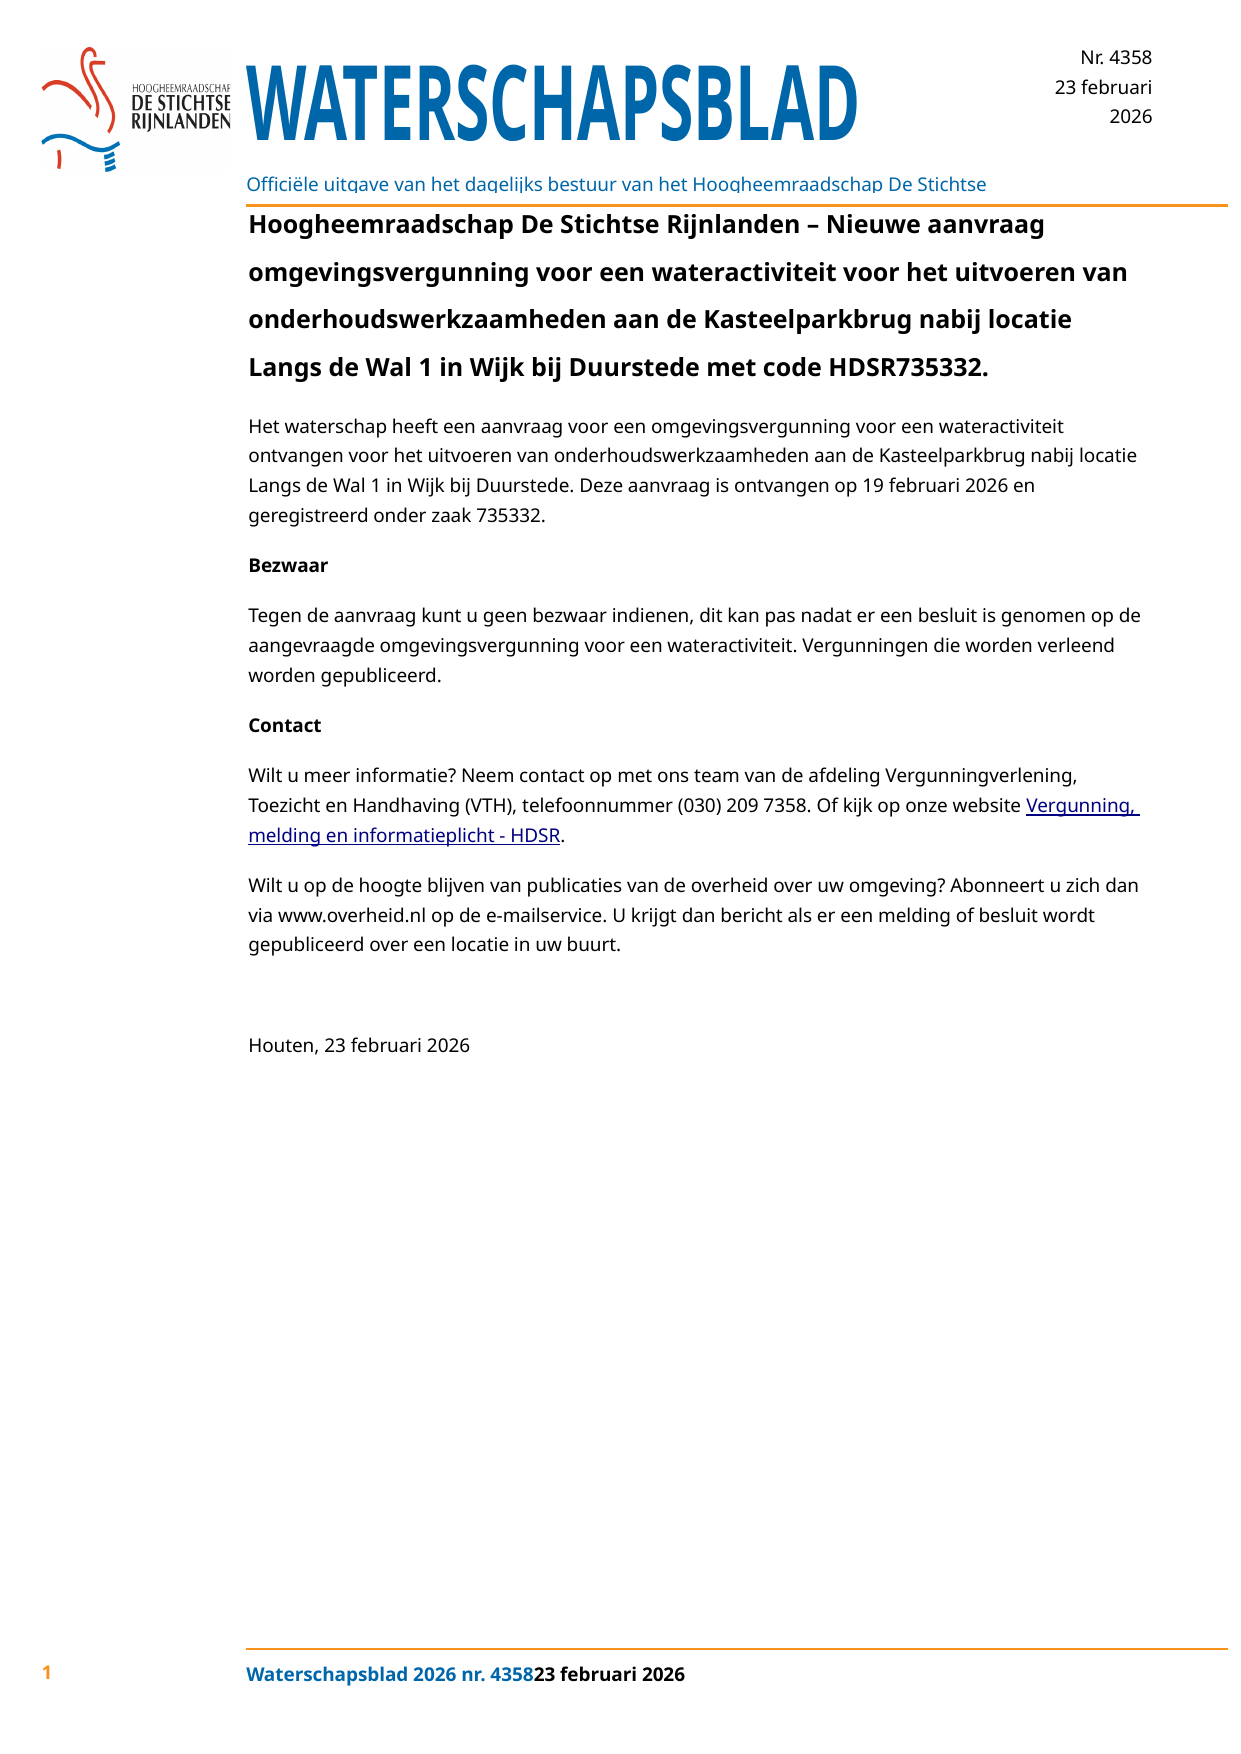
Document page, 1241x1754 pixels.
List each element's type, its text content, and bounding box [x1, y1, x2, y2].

picture [41, 47, 231, 172]
text Contact [248, 712, 1152, 738]
text Bezwaar [248, 552, 1152, 578]
text Het waterschap heeft een aanvraag voor een omgevingsvergunning voor een wateractiviteit ontvangen voor het uitvoeren van onderhoudswerkzaamheden aan de Kasteelparkbrug nabij locatie Langs de Wal 1 in Wijk bij Duurstede. Deze aanvraag is ontvangen op 19 februari 2026 en geregistreerd onder zaak 735332. [248, 413, 1152, 528]
text Hoogheemraadschap De Stichtse Rijnlanden – Nieuwe aanvraag omgevingsvergunning voor een wateractiviteit voor het uitvoeren van onderhoudswerkzaamheden aan de Kasteelparkbrug nabij locatie Langs de Wal 1 in Wijk bij Duurstede met code HDSR735332. [248, 207, 1152, 384]
text Tegen de aanvraag kunt u geen bezwaar indienen, dit kan pas nadat er een besluit is genomen op de aangevraagde omgevingsvergunning voor een wateractiviteit. Vergunningen die worden verleend worden gepubliceerd. [248, 603, 1152, 688]
text Houten, 23 februari 2026 [248, 1032, 1152, 1058]
text Wilt u op de hoogte blijven van publicaties van de overheid over uw omgeving? Abonneert u zich dan via www.overheid.nl op de e-mailservice. U krijgt dan bericht als er een melding of besluit wordt gepubliceerd over een locatie in uw buurt. [248, 872, 1152, 957]
text Wilt u meer informatie? Neem contact op met ons team van de afdeling Vergunningverlening, Toezicht en Handhaving (VTH), telefoonnummer (030) 209 7358. Of kijk op onze website Vergunning, melding en informatieplicht - HDSR. [248, 763, 1152, 848]
